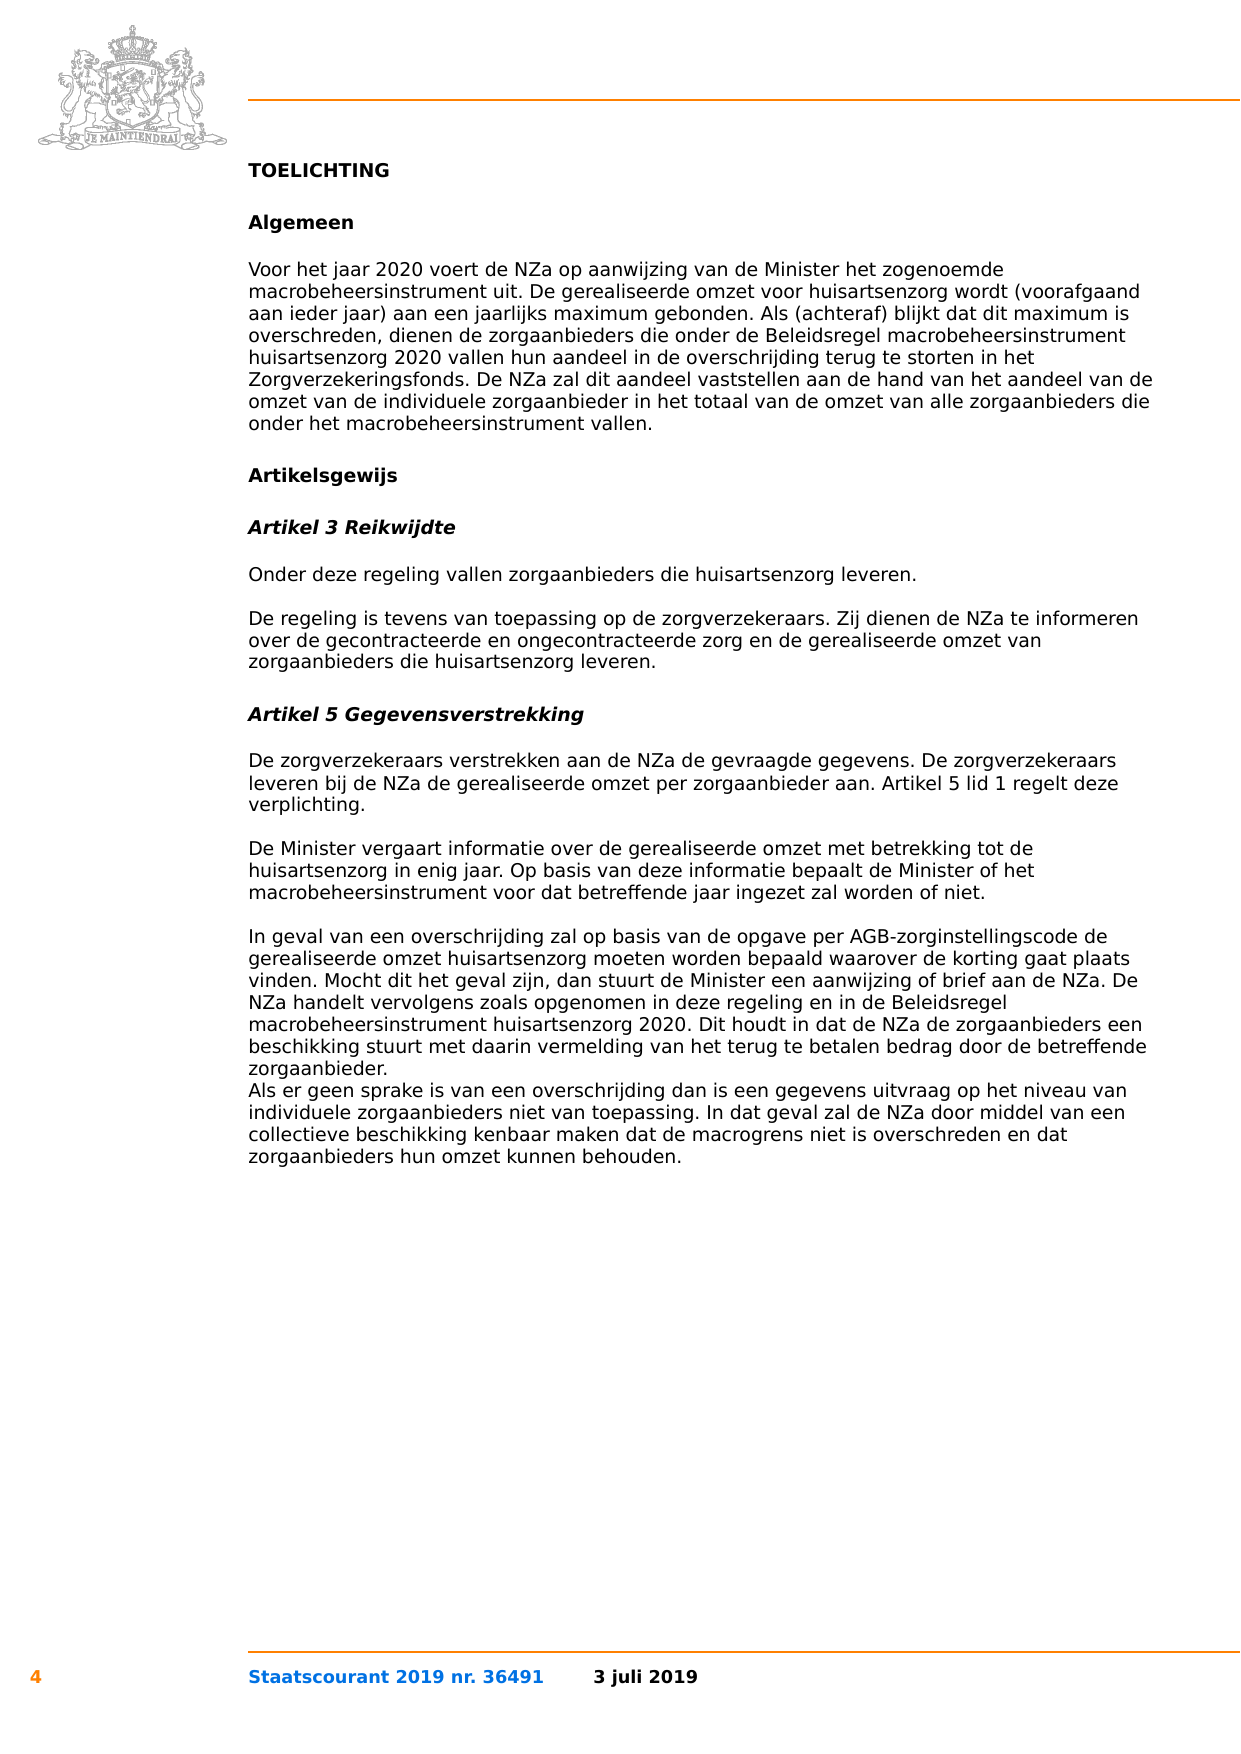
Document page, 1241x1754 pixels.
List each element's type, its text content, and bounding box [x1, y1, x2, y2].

subtitle Artikel 5 Gegevensverstrekking [248, 703, 1163, 725]
subtitle Algemeen [248, 212, 1163, 234]
subtitle TOELICHTING [248, 160, 1163, 182]
text De Minister vergaart informatie over de gerealiseerde omzet met betrekking tot de huisartsenzorg in enig jaar. Op basis van deze informatie bepaalt de Minister of het macrobeheersinstrument voor dat betreffende jaar ingezet zal worden of niet. [248, 838, 1163, 904]
subtitle Artikelsgewijs [248, 465, 1163, 487]
text Voor het jaar 2020 voert de NZa op aanwijzing van de Minister het zogenoemde macrobeheersinstrument uit. De gerealiseerde omzet voor huisartsenzorg wordt (voorafgaand aan ieder jaar) aan een jaarlijks maximum gebonden. Als (achteraf) blijkt dat dit maximum is overschreden, dienen de zorgaanbieders die onder de Beleidsregel macrobeheersinstrument huisartsenzorg 2020 vallen hun aandeel in de overschrijding terug te storten in het Zorgverzekeringsfonds. De NZa zal dit aandeel vaststellen aan de hand van het aandeel van de omzet van de individuele zorgaanbieder in het totaal van de omzet van alle zorgaanbieders die onder het macrobeheersinstrument vallen. [248, 259, 1163, 435]
text Onder deze regeling vallen zorgaanbieders die huisartsenzorg leveren. [248, 564, 1163, 586]
text Als er geen sprake is van een overschrijding dan is een gegevens uitvraag op het niveau van individuele zorgaanbieders niet van toepassing. In dat geval zal de NZa door middel van een collectieve beschikking kenbaar maken dat de macrogrens niet is overschreden en dat zorgaanbieders hun omzet kunnen behouden. [248, 1080, 1163, 1168]
text In geval van een overschrijding zal op basis van de opgave per AGB-zorginstellingscode de gerealiseerde omzet huisartsenzorg moeten worden bepaald waarover de korting gaat plaats vinden. Mocht dit het geval zijn, dan stuurt de Minister een aanwijzing of brief aan de NZa. De NZa handelt vervolgens zoals opgenomen in deze regeling en in de Beleidsregel macrobeheersinstrument huisartsenzorg 2020. Dit houdt in dat de NZa de zorgaanbieders een beschikking stuurt met daarin vermelding van het terug te betalen bedrag door de betreffende zorgaanbieder. [248, 926, 1163, 1080]
text De zorgverzekeraars verstrekken aan de NZa de gevraagde gegevens. De zorgverzekeraars leveren bij de NZa de gerealiseerde omzet per zorgaanbieder aan. Artikel 5 lid 1 regelt deze verplichting. [248, 750, 1163, 816]
picture [38, 25, 227, 150]
subtitle Artikel 3 Reikwijdte [248, 517, 1163, 539]
text De regeling is tevens van toepassing op de zorgverzekeraars. Zij dienen de NZa te informeren over de gecontracteerde en ongecontracteerde zorg en de gerealiseerde omzet van zorgaanbieders die huisartsenzorg leveren. [248, 607, 1163, 673]
